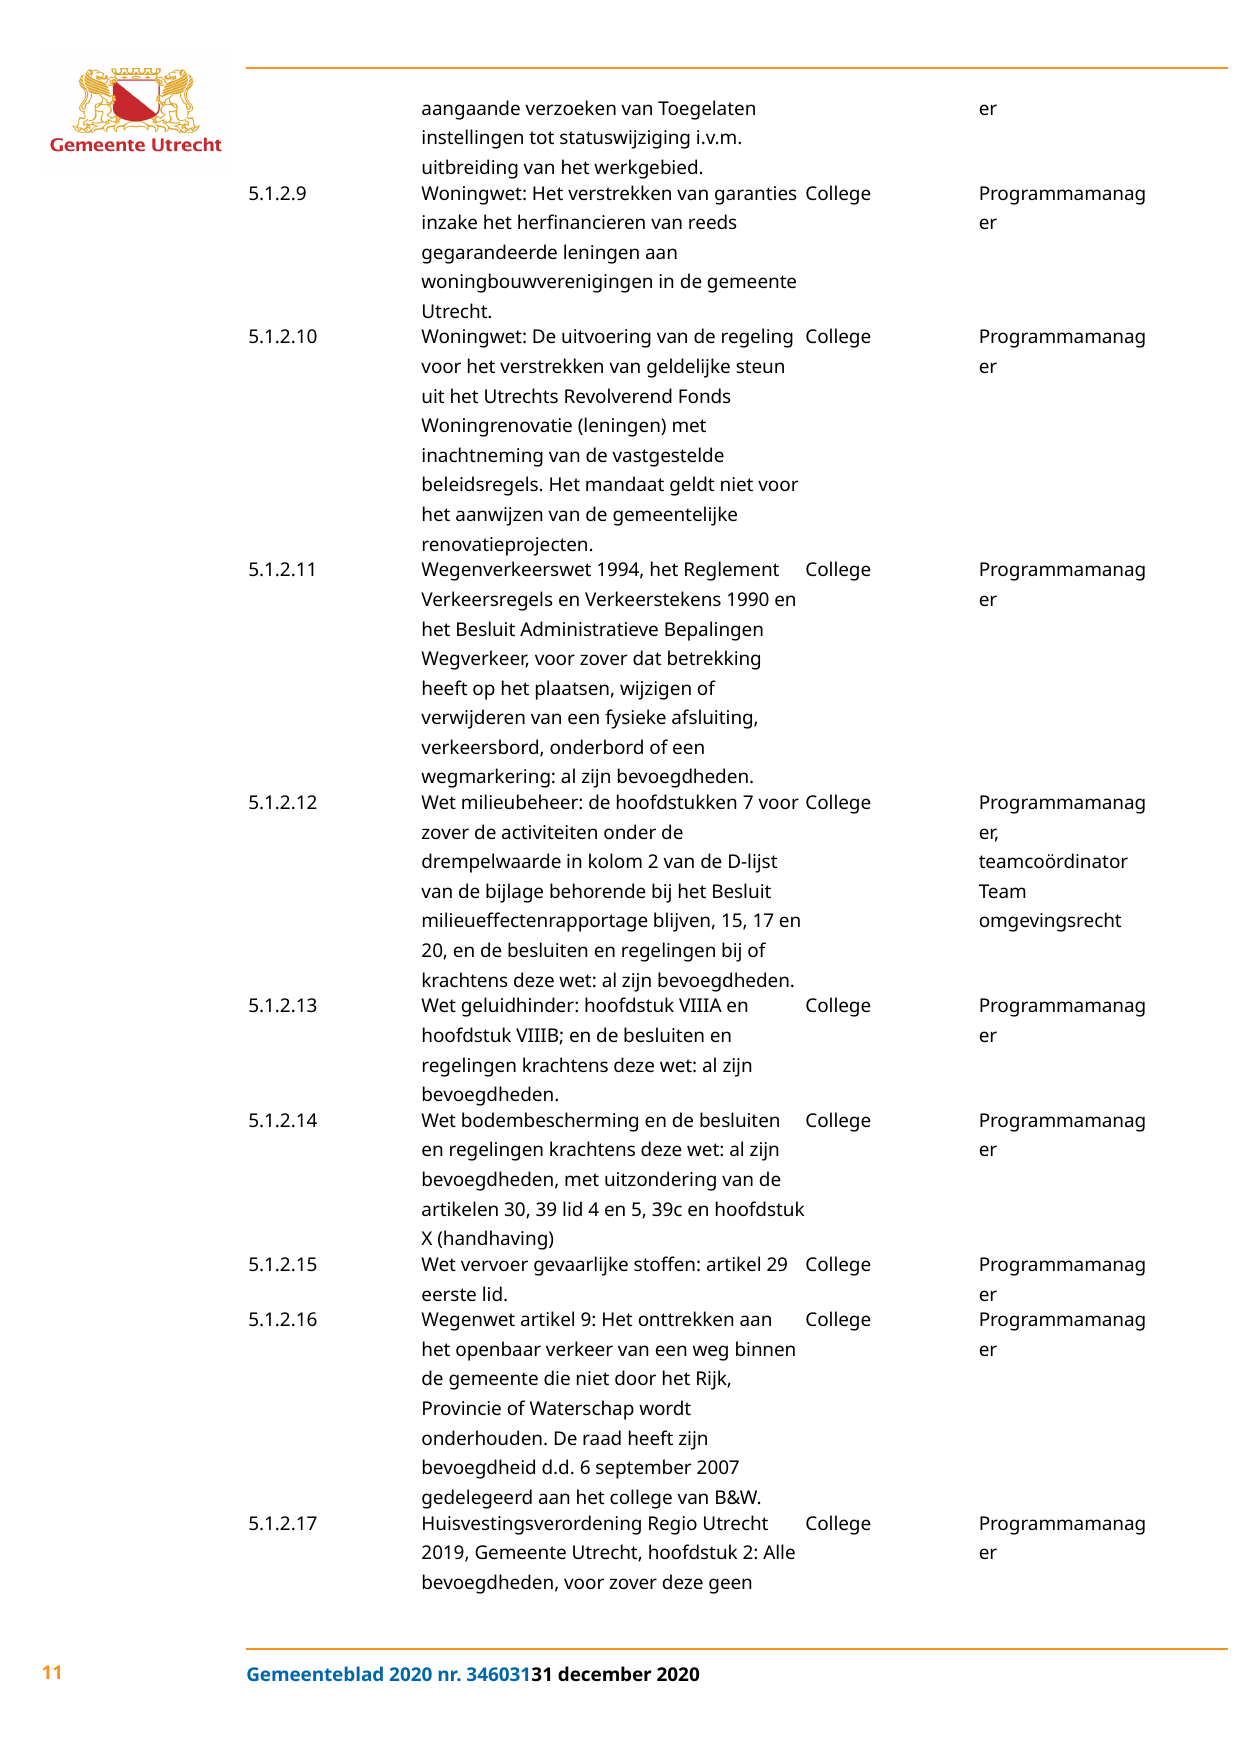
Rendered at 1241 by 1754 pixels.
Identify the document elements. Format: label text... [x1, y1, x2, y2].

table_cell Woningwet: De uitvoering van de regeling voor het verstrekken van geldelijke steun uit het Utrechts Revolverend Fonds Woningrenovatie (leningen) met inachtneming van de vastgestelde beleidsregels. Het mandaat geldt niet voor het aanwijzen van de gemeentelijke renovatieprojecten. [421, 324, 805, 557]
table_cell 5.1.2.11 [248, 557, 421, 789]
table_cell Programmamanager [979, 180, 1152, 324]
table_cell 5.1.2.16 [248, 1306, 421, 1510]
table_cell 5.1.2.13 [248, 993, 421, 1107]
table_cell er [979, 95, 1152, 180]
table_cell Programmamanager [979, 557, 1152, 789]
table_cell College [805, 1251, 978, 1306]
table_cell Programmamanager [979, 1510, 1152, 1594]
table_cell Wet milieubeheer: de hoofdstukken 7 voor zover de activiteiten onder de drempelwaarde in kolom 2 van de D-lijst van de bijlage behorende bij het Besluit milieueffectenrapportage blijven, 15, 17 en 20, en de besluiten en regelingen bij of krachtens deze wet: al zijn bevoegdheden. [421, 789, 805, 993]
table_cell Programmamanager [979, 1306, 1152, 1510]
table_cell College [805, 993, 978, 1107]
table_cell College [805, 557, 978, 789]
table_cell 5.1.2.10 [248, 324, 421, 557]
table_cell Woningwet: Het verstrekken van garanties inzake het herfinancieren van reeds gegarandeerde leningen aan woningbouwverenigingen in de gemeente Utrecht. [421, 180, 805, 324]
table_cell Programmamanager [979, 324, 1152, 557]
table_cell 5.1.2.12 [248, 789, 421, 993]
table_cell Wet bodembescherming en de besluiten en regelingen krachtens deze wet: al zijn bevoegdheden, met uitzondering van de artikelen 30, 39 lid 4 en 5, 39c en hoofdstuk X (handhaving) [421, 1107, 805, 1251]
table_cell 5.1.2.15 [248, 1251, 421, 1306]
table_cell [805, 95, 978, 180]
table_cell College [805, 324, 978, 557]
table_cell 5.1.2.17 [248, 1510, 421, 1594]
picture [41, 47, 231, 172]
table_cell Huisvestingsverordening Regio Utrecht 2019, Gemeente Utrecht, hoofdstuk 2: Alle bevoegdheden, voor zover deze geen [421, 1510, 805, 1594]
table_cell College [805, 1306, 978, 1510]
table_cell [248, 95, 421, 180]
table_cell College [805, 789, 978, 993]
table_cell Wet vervoer gevaarlijke stoffen: artikel 29 eerste lid. [421, 1251, 805, 1306]
table_cell Wegenverkeerswet 1994, het Reglement Verkeersregels en Verkeerstekens 1990 en het Besluit Administratieve Bepalingen Wegverkeer, voor zover dat betrekking heeft op het plaatsen, wijzigen of verwijderen van een fysieke afsluiting, verkeersbord, onderbord of een wegmarkering: al zijn bevoegdheden. [421, 557, 805, 789]
table_cell 5.1.2.14 [248, 1107, 421, 1251]
table_cell aangaande verzoeken van Toegelaten instellingen tot statuswijziging i.v.m. uitbreiding van het werkgebied. [421, 95, 805, 180]
table_cell College [805, 180, 978, 324]
table_cell College [805, 1510, 978, 1594]
table_cell Programmamanager [979, 993, 1152, 1107]
table_cell College [805, 1107, 978, 1251]
table_cell 5.1.2.9 [248, 180, 421, 324]
table_cell Wet geluidhinder: hoofdstuk VIIIA en hoofdstuk VIIIB; en de besluiten en regelingen krachtens deze wet: al zijn bevoegdheden. [421, 993, 805, 1107]
table_cell Programmamanager [979, 1107, 1152, 1251]
table_cell Wegenwet artikel 9: Het onttrekken aan het openbaar verkeer van een weg binnen de gemeente die niet door het Rijk, Provincie of Waterschap wordt onderhouden. De raad heeft zijn bevoegdheid d.d. 6 september 2007 gedelegeerd aan het college van B&W. [421, 1306, 805, 1510]
table_cell Programmamanager [979, 1251, 1152, 1306]
table_cell Programmamanager, teamcoördinator Team omgevingsrecht [979, 789, 1152, 993]
